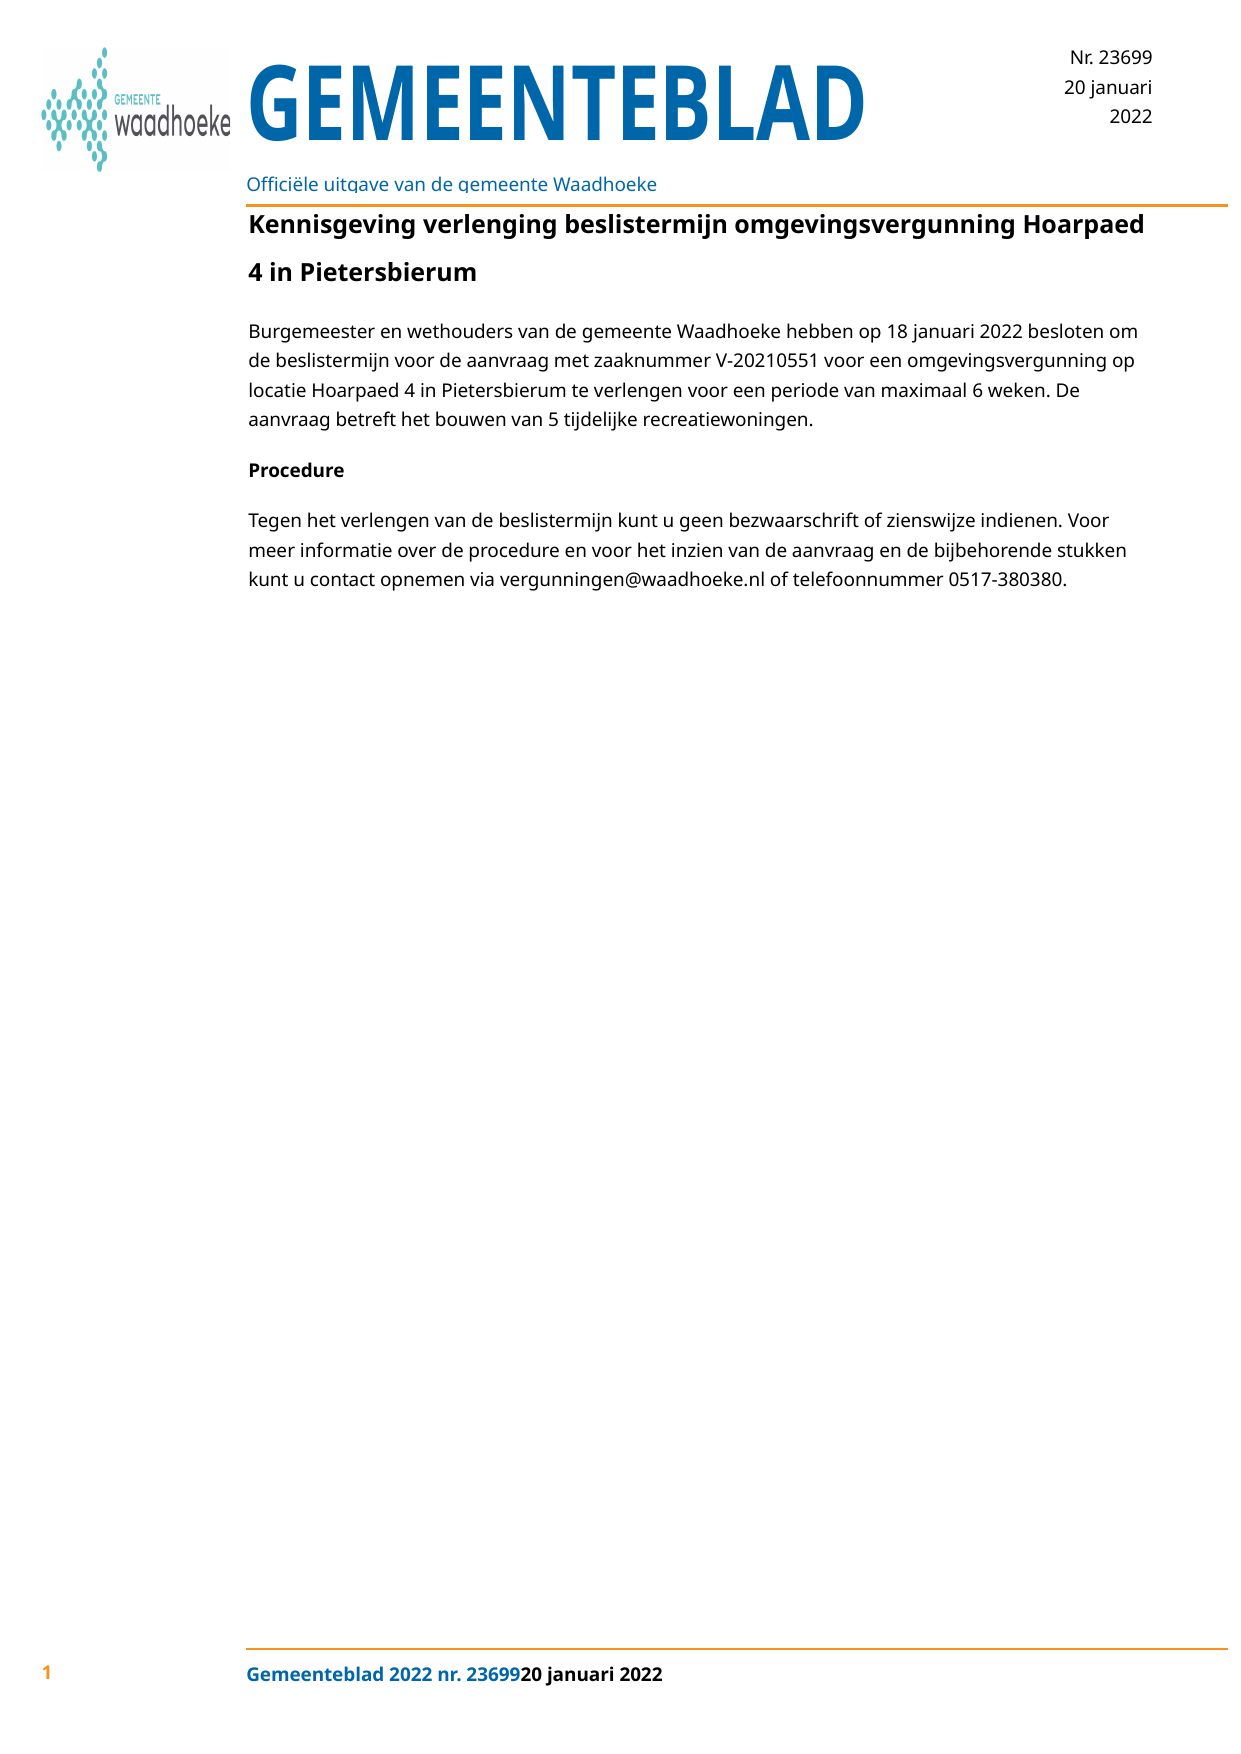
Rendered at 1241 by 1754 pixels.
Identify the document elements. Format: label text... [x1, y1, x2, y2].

text Procedure [248, 457, 1152, 483]
text Burgemeester en wethouders van de gemeente Waadhoeke hebben op 18 januari 2022 besloten om de beslistermijn voor de aanvraag met zaaknummer V-20210551 voor een omgevingsvergunning op locatie Hoarpaed 4 in Pietersbierum te verlengen voor een periode van maximaal 6 weken. De aanvraag betreft het bouwen van 5 tijdelijke recreatiewoningen. [248, 318, 1152, 432]
picture [41, 47, 231, 172]
text Kennisgeving verlenging beslistermijn omgevingsvergunning Hoarpaed 4 in Pietersbierum [248, 207, 1152, 288]
text Tegen het verlengen van de beslistermijn kunt u geen bezwaarschrift of zienswijze indienen. Voor meer informatie over de procedure en voor het inzien van de aanvraag en de bijbehorende stukken kunt u contact opnemen via vergunningen@waadhoeke.nl of telefoonnummer 0517-380380. [248, 507, 1152, 592]
